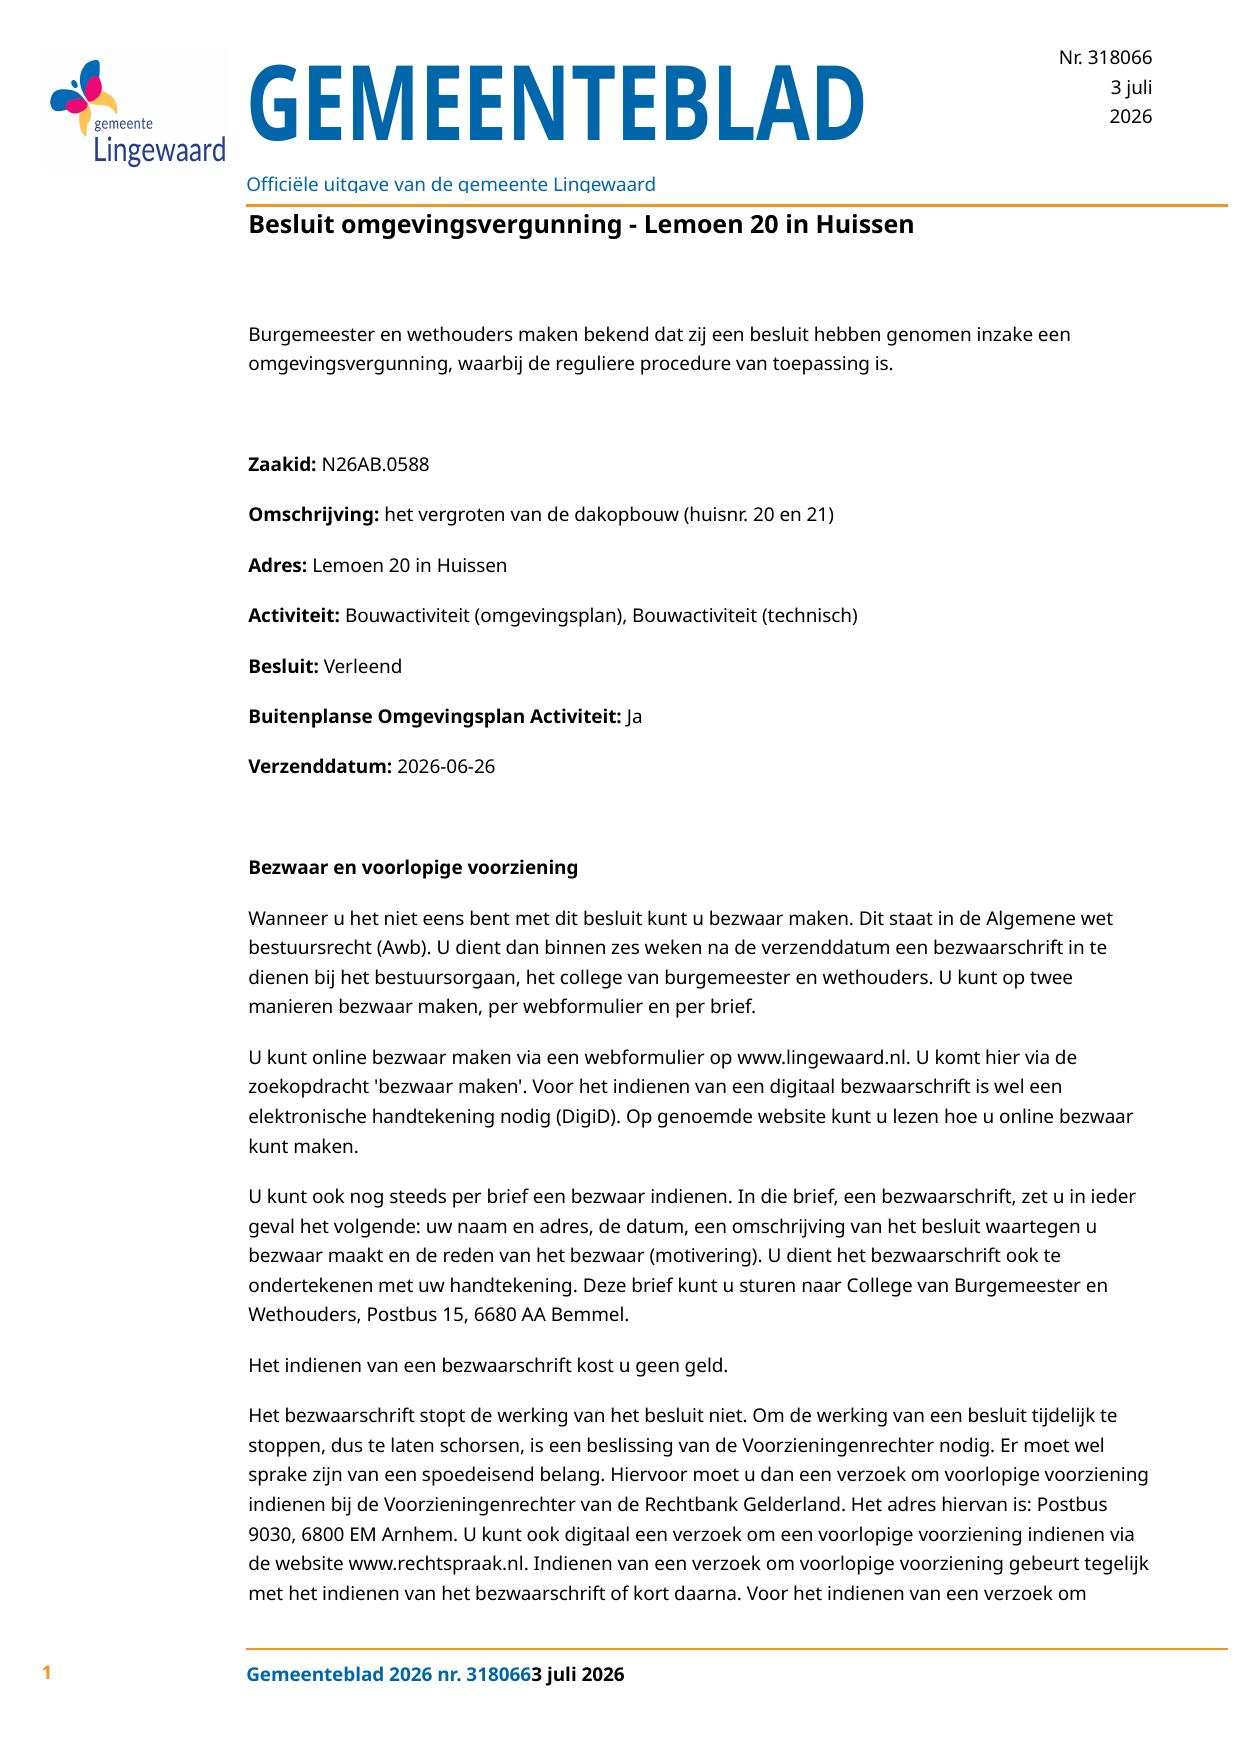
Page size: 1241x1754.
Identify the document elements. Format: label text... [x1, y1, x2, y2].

text U kunt online bezwaar maken via een webformulier op www.lingewaard.nl. U komt hier via de zoekopdracht 'bezwaar maken'. Voor het indienen van een digitaal bezwaarschrift is wel een elektronische handtekening nodig (DigiD). Op genoemde website kunt u lezen hoe u online bezwaar kunt maken. [248, 1044, 1152, 1158]
text Bezwaar en voorlopige voorziening [248, 854, 1152, 880]
text Besluit omgevingsvergunning - Lemoen 20 in Huissen [248, 207, 1152, 241]
text Buitenplanse Omgevingsplan Activiteit: Ja [248, 703, 1152, 729]
text Het bezwaarschrift stopt de werking van het besluit niet. Om de werking van een besluit tijdelijk te stoppen, dus te laten schorsen, is een beslissing van de Voorzieningenrechter nodig. Er moet wel sprake zijn van een spoedeisend belang. Hiervoor moet u dan een verzoek om voorlopige voorziening indienen bij de Voorzieningenrechter van de Rechtbank Gelderland. Het adres hiervan is: Postbus 9030, 6800 EM Arnhem. U kunt ook digitaal een verzoek om een voorlopige voorziening indienen via de website www.rechtspraak.nl. Indienen van een verzoek om voorlopige voorziening gebeurt tegelijk met het indienen van het bezwaarschrift of kort daarna. Voor het indienen van een verzoek om [248, 1402, 1152, 1606]
text Het indienen van een bezwaarschrift kost u geen geld. [248, 1352, 1152, 1378]
text Verzenddatum: 2026-06-26 [248, 754, 1152, 779]
text U kunt ook nog steeds per brief een bezwaar indienen. In die brief, een bezwaarschrift, zet u in ieder geval het volgende: uw naam en adres, de datum, een omschrijving van het besluit waartegen u bezwaar maakt en de reden van het bezwaar (motivering). U dient het bezwaarschrift ook te ondertekenen met uw handtekening. Deze brief kunt u sturen naar College van Burgemeester en Wethouders, Postbus 15, 6680 AA Bemmel. [248, 1183, 1152, 1327]
text Burgemeester en wethouders maken bekend dat zij een besluit hebben genomen inzake een omgevingsvergunning, waarbij de reguliere procedure van toepassing is. [248, 321, 1152, 376]
text Omschrijving: het vergroten van de dakopbouw (huisnr. 20 en 21) [248, 502, 1152, 527]
text Besluit: Verleend [248, 653, 1152, 678]
text Zaakid: N26AB.0588 [248, 451, 1152, 477]
text Wanneer u het niet eens bent met dit besluit kunt u bezwaar maken. Dit staat in de Algemene wet bestuursrecht (Awb). U dient dan binnen zes weken na de verzenddatum een bezwaarschrift in te dienen bij het bestuursorgaan, het college van burgemeester en wethouders. U kunt op twee manieren bezwaar maken, per webformulier en per brief. [248, 905, 1152, 1019]
text Adres: Lemoen 20 in Huissen [248, 552, 1152, 578]
text Activiteit: Bouwactiviteit (omgevingsplan), Bouwactiviteit (technisch) [248, 602, 1152, 628]
picture [41, 47, 231, 172]
